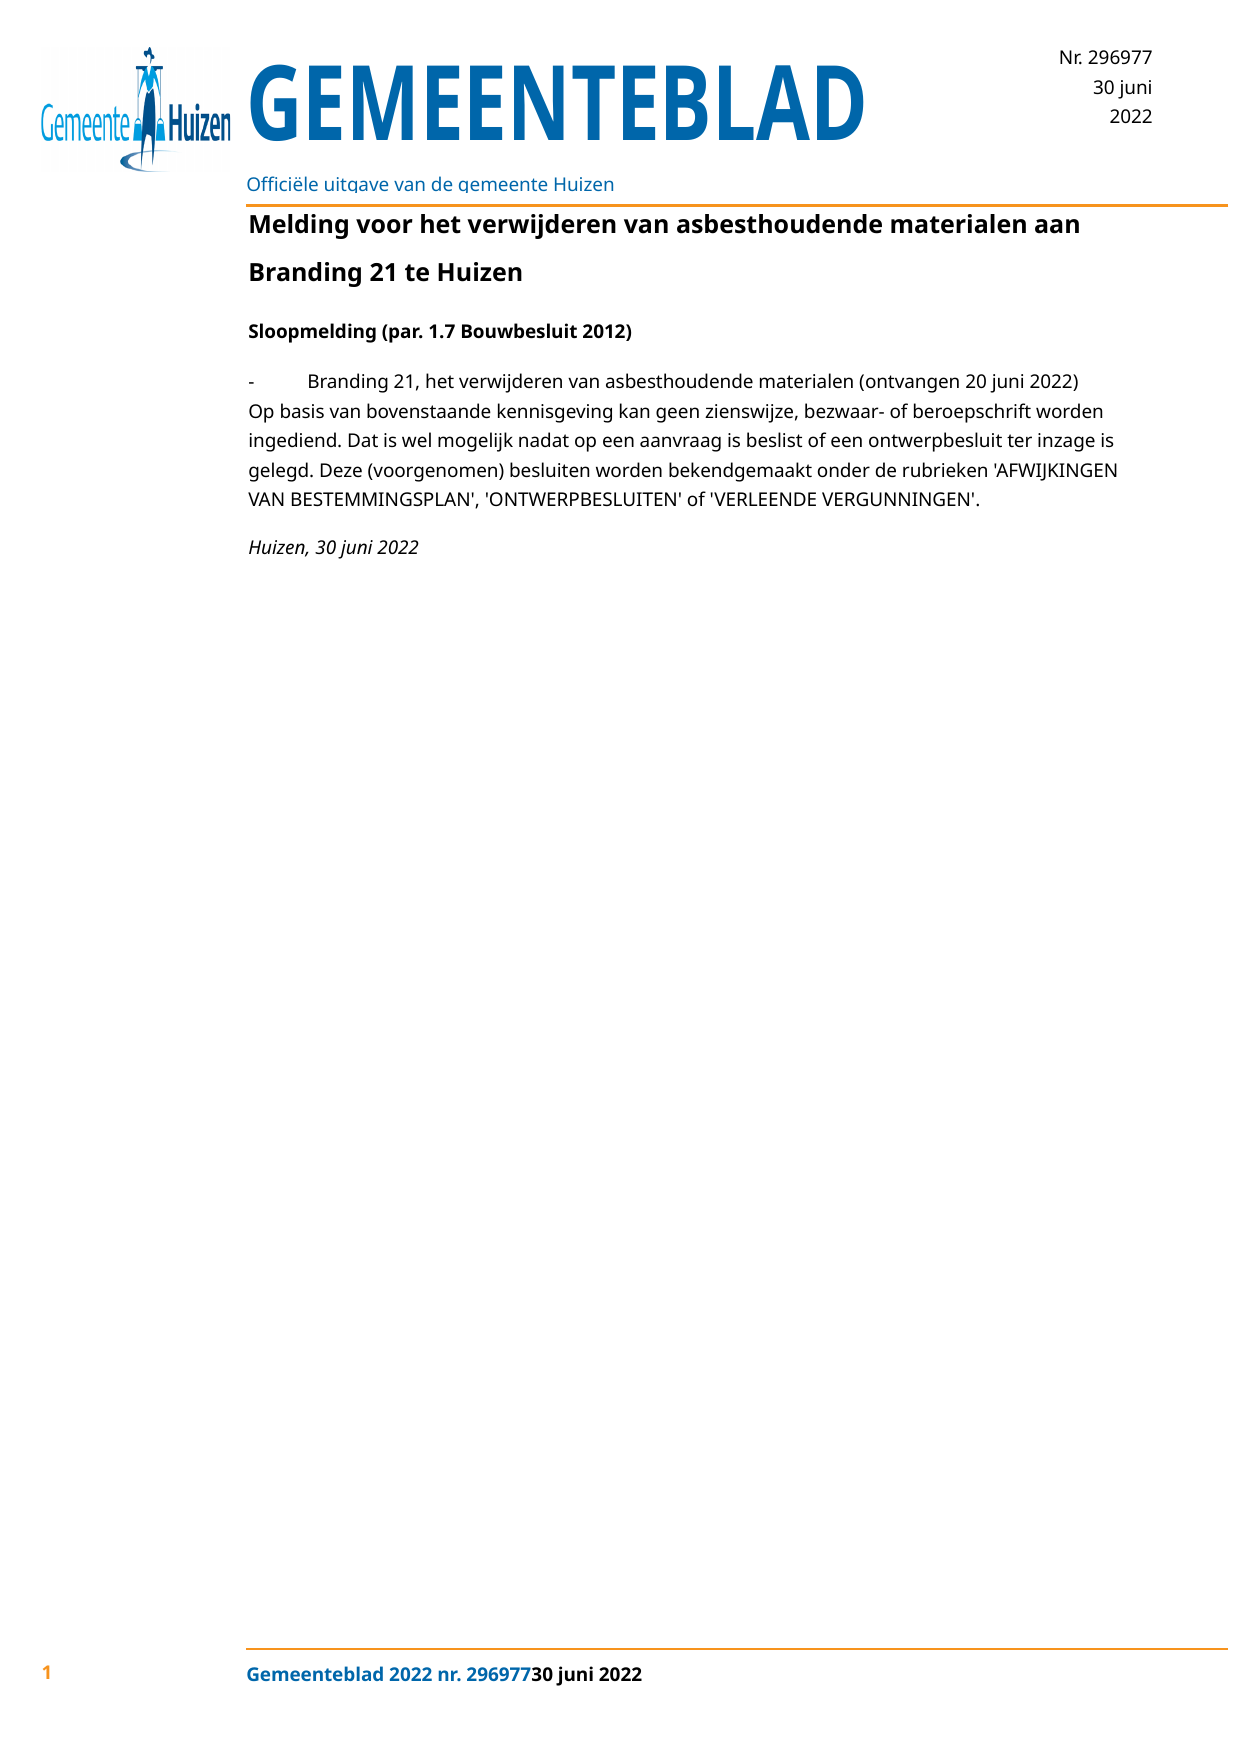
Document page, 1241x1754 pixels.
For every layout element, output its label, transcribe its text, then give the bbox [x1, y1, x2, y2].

text Melding voor het verwijderen van asbesthoudende materialen aan Branding 21 te Huizen [248, 207, 1152, 288]
picture [41, 47, 231, 172]
list Branding 21, het verwijderen van asbesthoudende materialen (ontvangen 20 juni 2022) [248, 368, 1152, 394]
text Huizen, 30 juni 2022 [248, 534, 1152, 560]
text Op basis van bovenstaande kennisgeving kan geen zienswijze, bezwaar- of beroepschrift worden ingediend. Dat is wel mogelijk nadat op een aanvraag is beslist of een ontwerpbesluit ter inzage is gelegd. Deze (voorgenomen) besluiten worden bekendgemaakt onder de rubrieken 'AFWIJKINGEN VAN BESTEMMINGSPLAN', 'ONTWERPBESLUITEN' of 'VERLEENDE VERGUNNINGEN'. [248, 398, 1152, 512]
text Sloopmelding (par. 1.7 Bouwbesluit 2012) [248, 318, 1152, 344]
